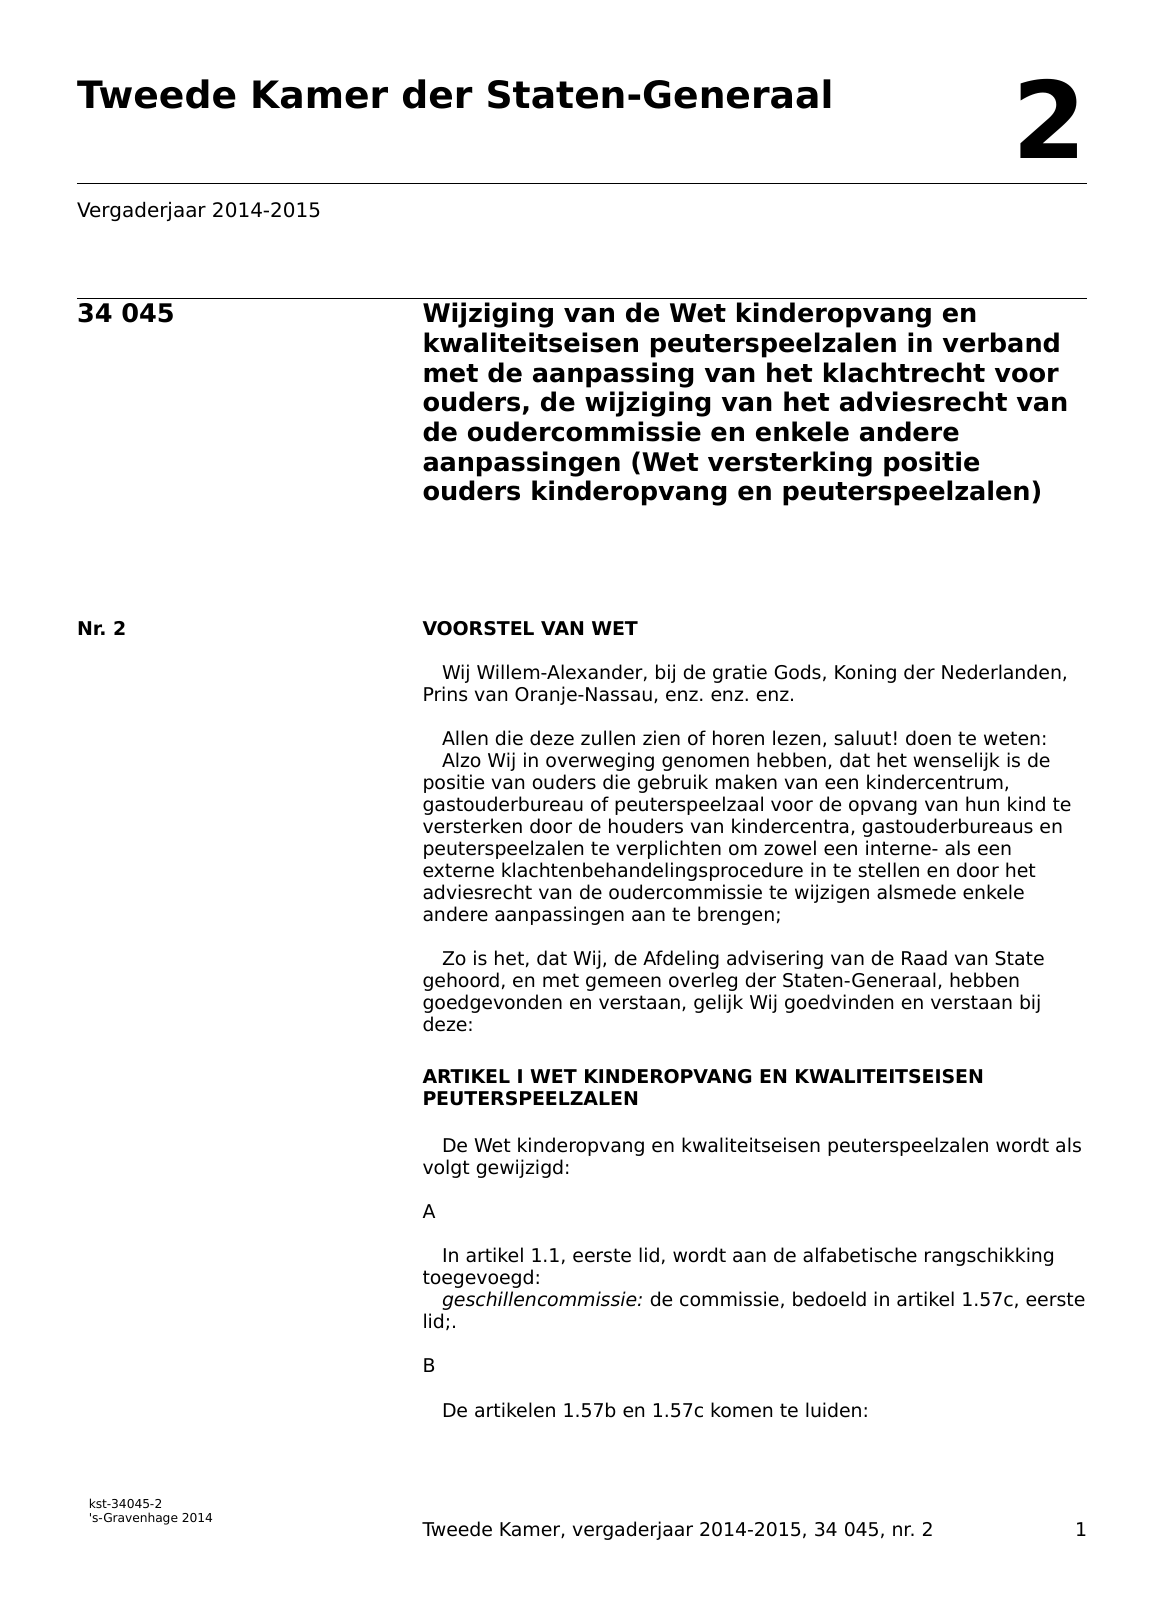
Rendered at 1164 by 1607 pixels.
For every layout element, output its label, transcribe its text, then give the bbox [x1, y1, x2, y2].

subtitle ARTIKEL I WET KINDEROPVANG EN KWALITEITSEISEN PEUTERSPEELZALEN [422, 1066, 1087, 1110]
text De artikelen 1.57b en 1.57c komen te luiden: [422, 1399, 1087, 1422]
text geschillencommissie: de commissie, bedoeld in artikel 1.57c, eerste lid;. [422, 1289, 1087, 1333]
text 's-Gravenhage 2014 [88, 1511, 323, 1525]
table_cell Vergaderjaar 2014-2015 [77, 184, 1087, 298]
text B [422, 1355, 1087, 1377]
text Allen die deze zullen zien of horen lezen, saluut! doen te weten: [422, 728, 1087, 750]
text kst-34045-2 [88, 1497, 323, 1511]
text De Wet kinderopvang en kwaliteitseisen peuterspeelzalen wordt als volgt gewijzigd: [422, 1135, 1087, 1179]
text A [422, 1201, 1087, 1223]
table_header Tweede Kamer der Staten-Generaal [77, 59, 886, 183]
text In artikel 1.1, eerste lid, wordt aan de alfabetische rangschikking toegevoegd: [422, 1245, 1087, 1289]
text Zo is het, dat Wij, de Afdeling advisering van de Raad van State gehoord, en met gemeen overleg der Staten-Generaal, hebben goedgevonden en verstaan, gelijk Wij goedvinden en verstaan bij deze: [422, 948, 1087, 1036]
subtitle Nr. 2 VOORSTEL VAN WET [77, 618, 1087, 640]
table_header 2 [886, 59, 1087, 183]
subtitle 34 045 Wijziging van de Wet kinderopvang en kwaliteitseisen peuterspeelzalen in verband met de aanpassing van het klachtrecht voor ouders, de wijziging van het adviesrecht van de oudercommissie en enkele andere aanpassingen (Wet versterking positie ouders kinderopvang en peuterspeelzalen) [77, 299, 1087, 507]
text Alzo Wij in overweging genomen hebben, dat het wenselijk is de positie van ouders die gebruik maken van een kindercentrum, gastouderbureau of peuterspeelzaal voor de opvang van hun kind te versterken door de houders van kindercentra, gastouderbureaus en peuterspeelzalen te verplichten om zowel een interne- als een externe klachtenbehandelingsprocedure in te stellen en door het adviesrecht van de oudercommissie te wijzigen alsmede enkele andere aanpassingen aan te brengen; [422, 750, 1087, 926]
text Wij Willem-Alexander, bij de gratie Gods, Koning der Nederlanden, Prins van Oranje-Nassau, enz. enz. enz. [422, 662, 1087, 706]
